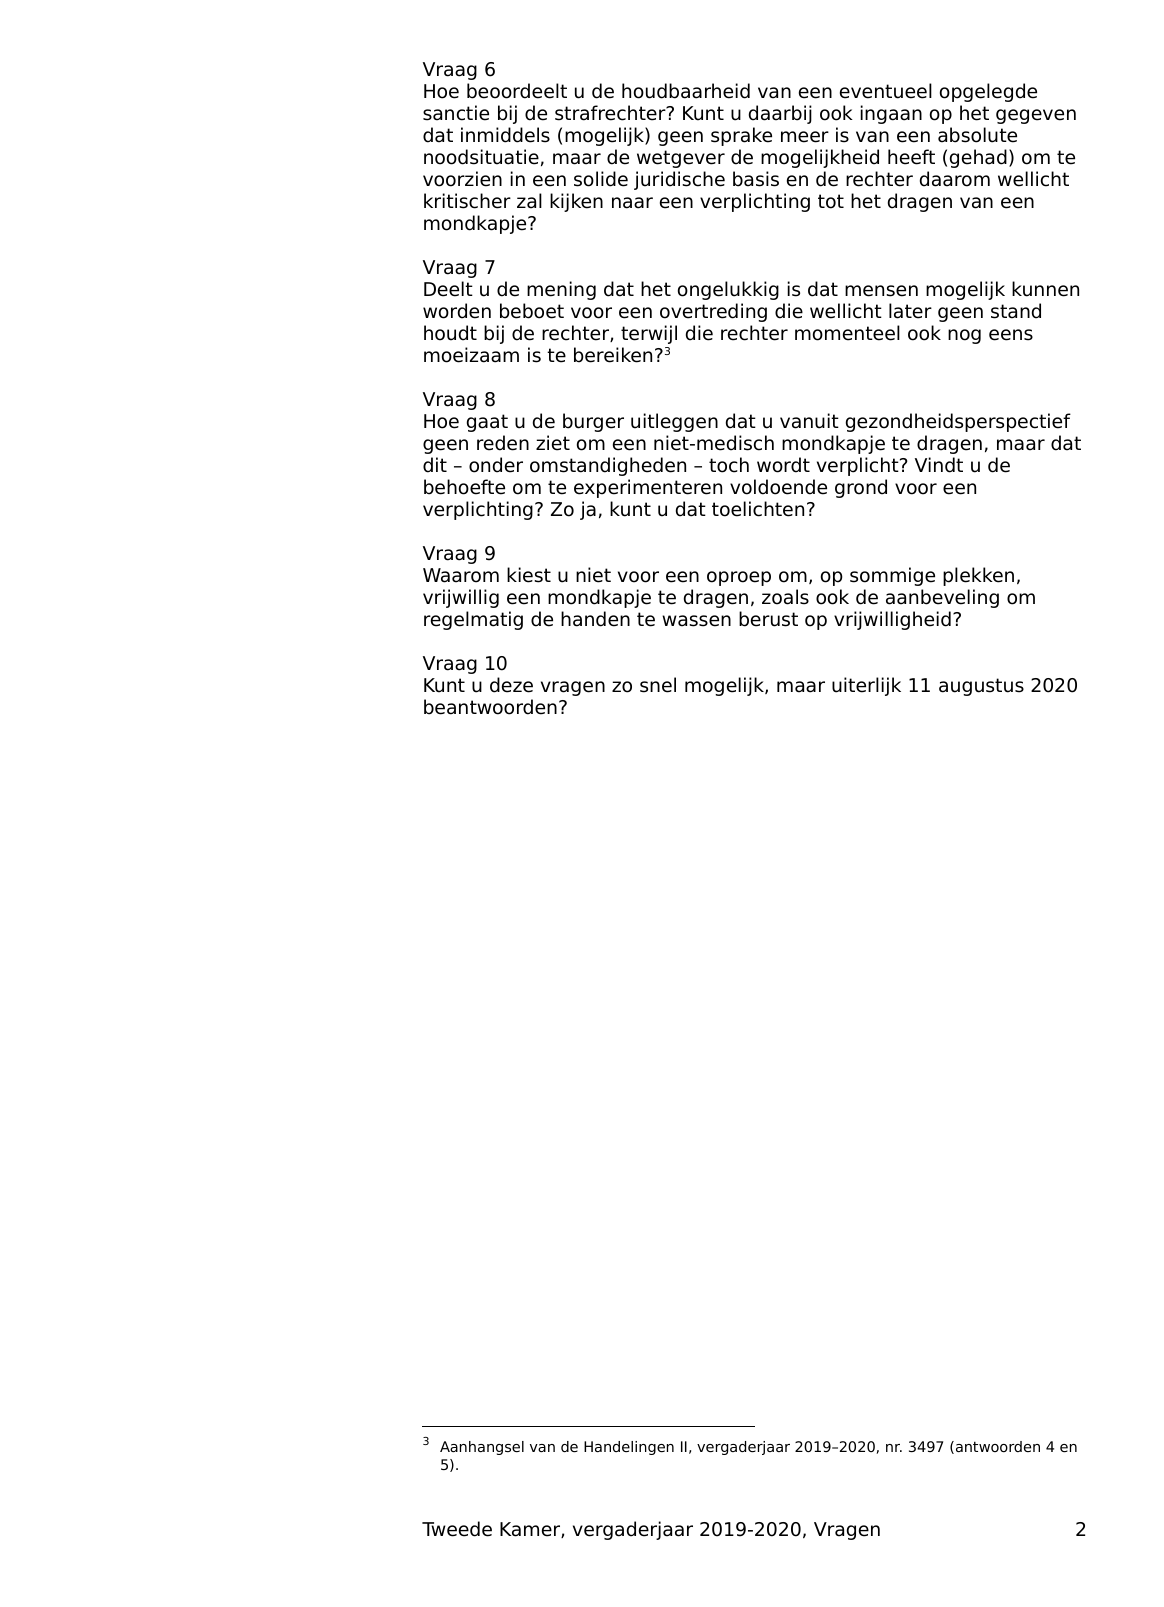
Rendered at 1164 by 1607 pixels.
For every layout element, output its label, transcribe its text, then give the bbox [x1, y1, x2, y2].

text Kunt u deze vragen zo snel mogelijk, maar uiterlijk 11 augustus 2020 beantwoorden? [422, 675, 1087, 719]
text Vraag 10 [422, 653, 1087, 675]
text Hoe beoordeelt u de houdbaarheid van een eventueel opgelegde sanctie bij de strafrechter? Kunt u daarbij ook ingaan op het gegeven dat inmiddels (mogelijk) geen sprake meer is van een absolute noodsituatie, maar de wetgever de mogelijkheid heeft (gehad) om te voorzien in een solide juridische basis en de rechter daarom wellicht kritischer zal kijken naar een verplichting tot het dragen van een mondkapje? [422, 81, 1087, 235]
text Vraag 8 [422, 389, 1087, 411]
text Vraag 7 [422, 257, 1087, 279]
text Waarom kiest u niet voor een oproep om, op sommige plekken, vrijwillig een mondkapje te dragen, zoals ook de aanbeveling om regelmatig de handen te wassen berust op vrijwilligheid? [422, 565, 1087, 631]
text Deelt u de mening dat het ongelukkig is dat mensen mogelijk kunnen worden beboet voor een overtreding die wellicht later geen stand houdt bij de rechter, terwijl die rechter momenteel ook nog eens moeizaam is te bereiken? [422, 279, 1087, 367]
text Vraag 9 [422, 543, 1087, 565]
text Vraag 6 [422, 59, 1087, 81]
text Hoe gaat u de burger uitleggen dat u vanuit gezondheidsperspectief geen reden ziet om een niet-medisch mondkapje te dragen, maar dat dit – onder omstandigheden – toch wordt verplicht? Vindt u de behoefte om te experimenteren voldoende grond voor een verplichting? Zo ja, kunt u dat toelichten? [422, 411, 1087, 521]
text Aanhangsel van de Handelingen II, vergaderjaar 2019–2020, nr. 3497 (antwoorden 4 en 5). [422, 1435, 1087, 1474]
